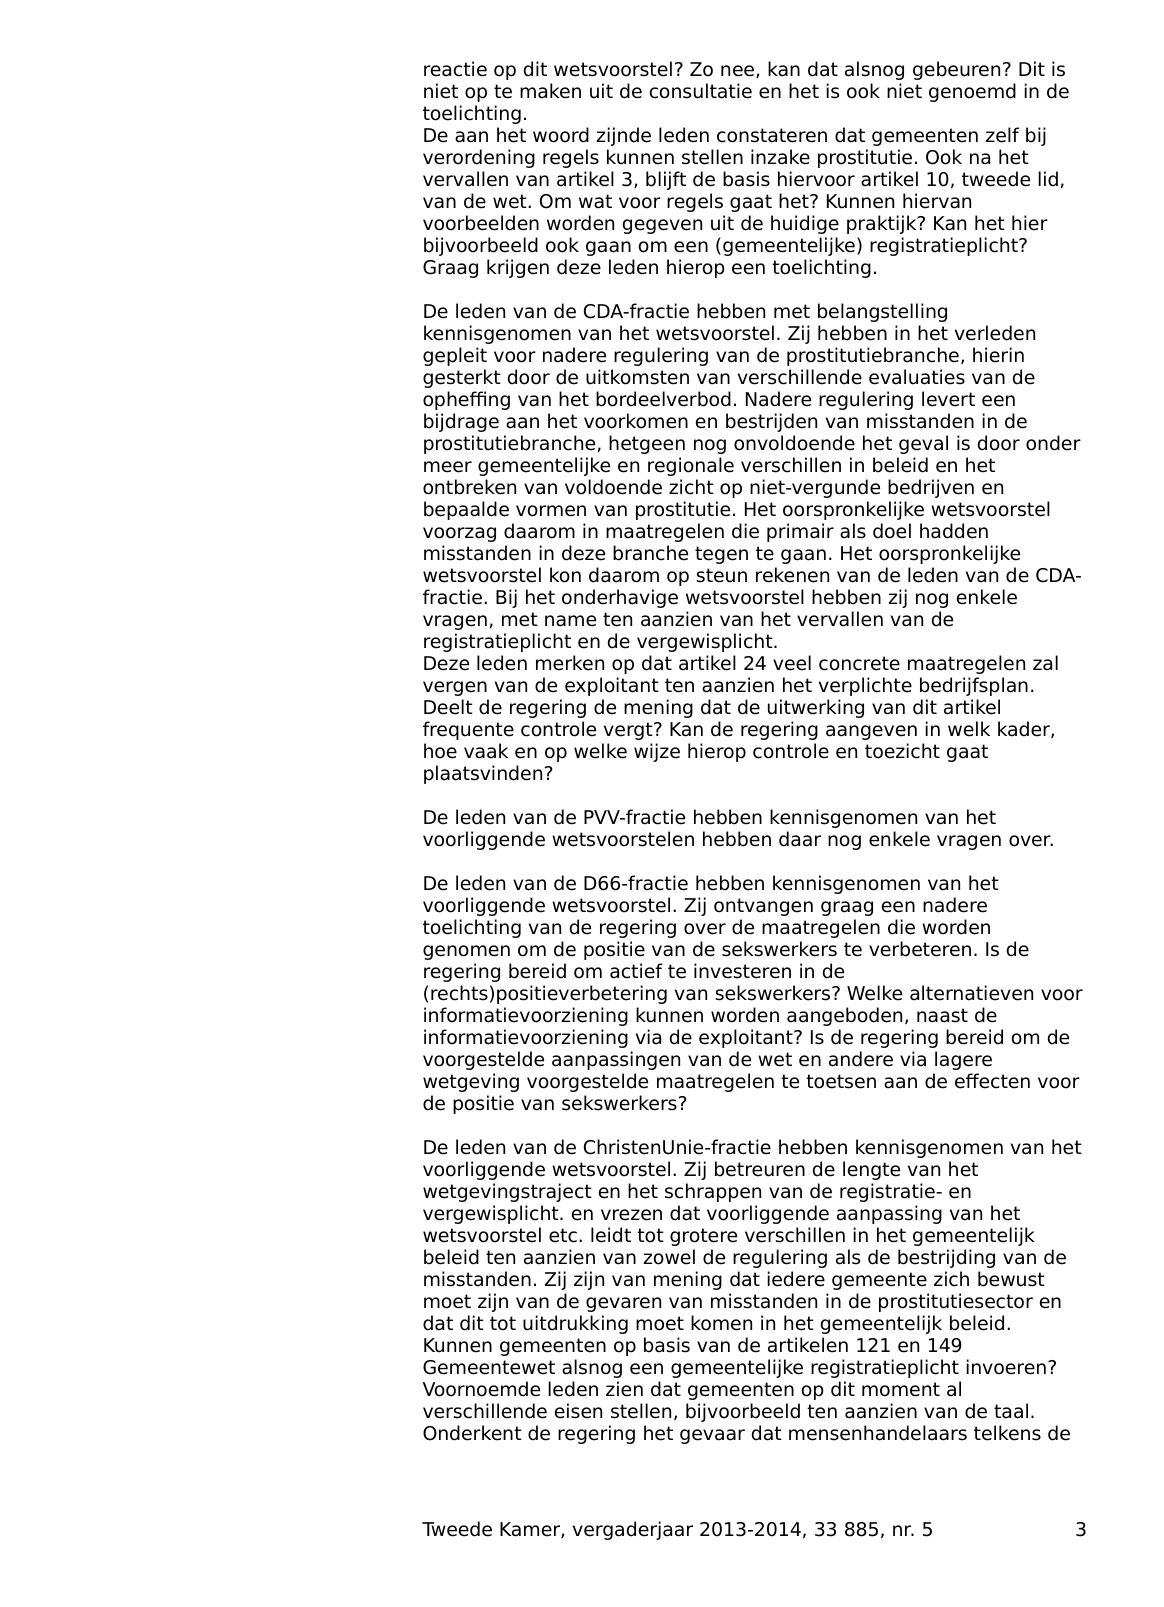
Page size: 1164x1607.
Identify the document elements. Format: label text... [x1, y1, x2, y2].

text reactie op dit wetsvoorstel? Zo nee, kan dat alsnog gebeuren? Dit is niet op te maken uit de consultatie en het is ook niet genoemd in de toelichting. [422, 59, 1087, 125]
text De aan het woord zijnde leden constateren dat gemeenten zelf bij verordening regels kunnen stellen inzake prostitutie. Ook na het vervallen van artikel 3, blijft de basis hiervoor artikel 10, tweede lid, van de wet. Om wat voor regels gaat het? Kunnen hiervan voorbeelden worden gegeven uit de huidige praktijk? Kan het hier bijvoorbeeld ook gaan om een (gemeentelijke) registratieplicht? Graag krijgen deze leden hierop een toelichting. [422, 125, 1087, 279]
text De leden van de PVV-fractie hebben kennisgenomen van het voorliggende wetsvoorstelen hebben daar nog enkele vragen over. [422, 807, 1087, 851]
text Deze leden merken op dat artikel 24 veel concrete maatregelen zal vergen van de exploitant ten aanzien het verplichte bedrijfsplan. Deelt de regering de mening dat de uitwerking van dit artikel frequente controle vergt? Kan de regering aangeven in welk kader, hoe vaak en op welke wijze hierop controle en toezicht gaat plaatsvinden? [422, 653, 1087, 784]
text De leden van de D66-fractie hebben kennisgenomen van het voorliggende wetsvoorstel. Zij ontvangen graag een nadere toelichting van de regering over de maatregelen die worden genomen om de positie van de sekswerkers te verbeteren. Is de regering bereid om actief te investeren in de (rechts)positieverbetering van sekswerkers? Welke alternatieven voor informatievoorziening kunnen worden aangeboden, naast de informatievoorziening via de exploitant? Is de regering bereid om de voorgestelde aanpassingen van de wet en andere via lagere wetgeving voorgestelde maatregelen te toetsen aan de effecten voor de positie van sekswerkers? [422, 873, 1087, 1115]
text De leden van de ChristenUnie-fractie hebben kennisgenomen van het voorliggende wetsvoorstel. Zij betreuren de lengte van het wetgevingstraject en het schrappen van de registratie- en vergewisplicht. en vrezen dat voorliggende aanpassing van het wetsvoorstel etc. leidt tot grotere verschillen in het gemeentelijk beleid ten aanzien van zowel de regulering als de bestrijding van de misstanden. Zij zijn van mening dat iedere gemeente zich bewust moet zijn van de gevaren van misstanden in de prostitutiesector en dat dit tot uitdrukking moet komen in het gemeentelijk beleid. Kunnen gemeenten op basis van de artikelen 121 en 149 Gemeentewet alsnog een gemeentelijke registratieplicht invoeren? Voornoemde leden zien dat gemeenten op dit moment al verschillende eisen stellen, bijvoorbeeld ten aanzien van de taal. Onderkent de regering het gevaar dat mensenhandelaars telkens de [422, 1137, 1087, 1444]
text De leden van de CDA-fractie hebben met belangstelling kennisgenomen van het wetsvoorstel. Zij hebben in het verleden gepleit voor nadere regulering van de prostitutiebranche, hierin gesterkt door de uitkomsten van verschillende evaluaties van de opheffing van het bordeelverbod. Nadere regulering levert een bijdrage aan het voorkomen en bestrijden van misstanden in de prostitutiebranche, hetgeen nog onvoldoende het geval is door onder meer gemeentelijke en regionale verschillen in beleid en het ontbreken van voldoende zicht op niet-vergunde bedrijven en bepaalde vormen van prostitutie. Het oorspronkelijke wetsvoorstel voorzag daarom in maatregelen die primair als doel hadden misstanden in deze branche tegen te gaan. Het oorspronkelijke wetsvoorstel kon daarom op steun rekenen van de leden van de CDA-fractie. Bij het onderhavige wetsvoorstel hebben zij nog enkele vragen, met name ten aanzien van het vervallen van de registratieplicht en de vergewisplicht. [422, 301, 1087, 653]
